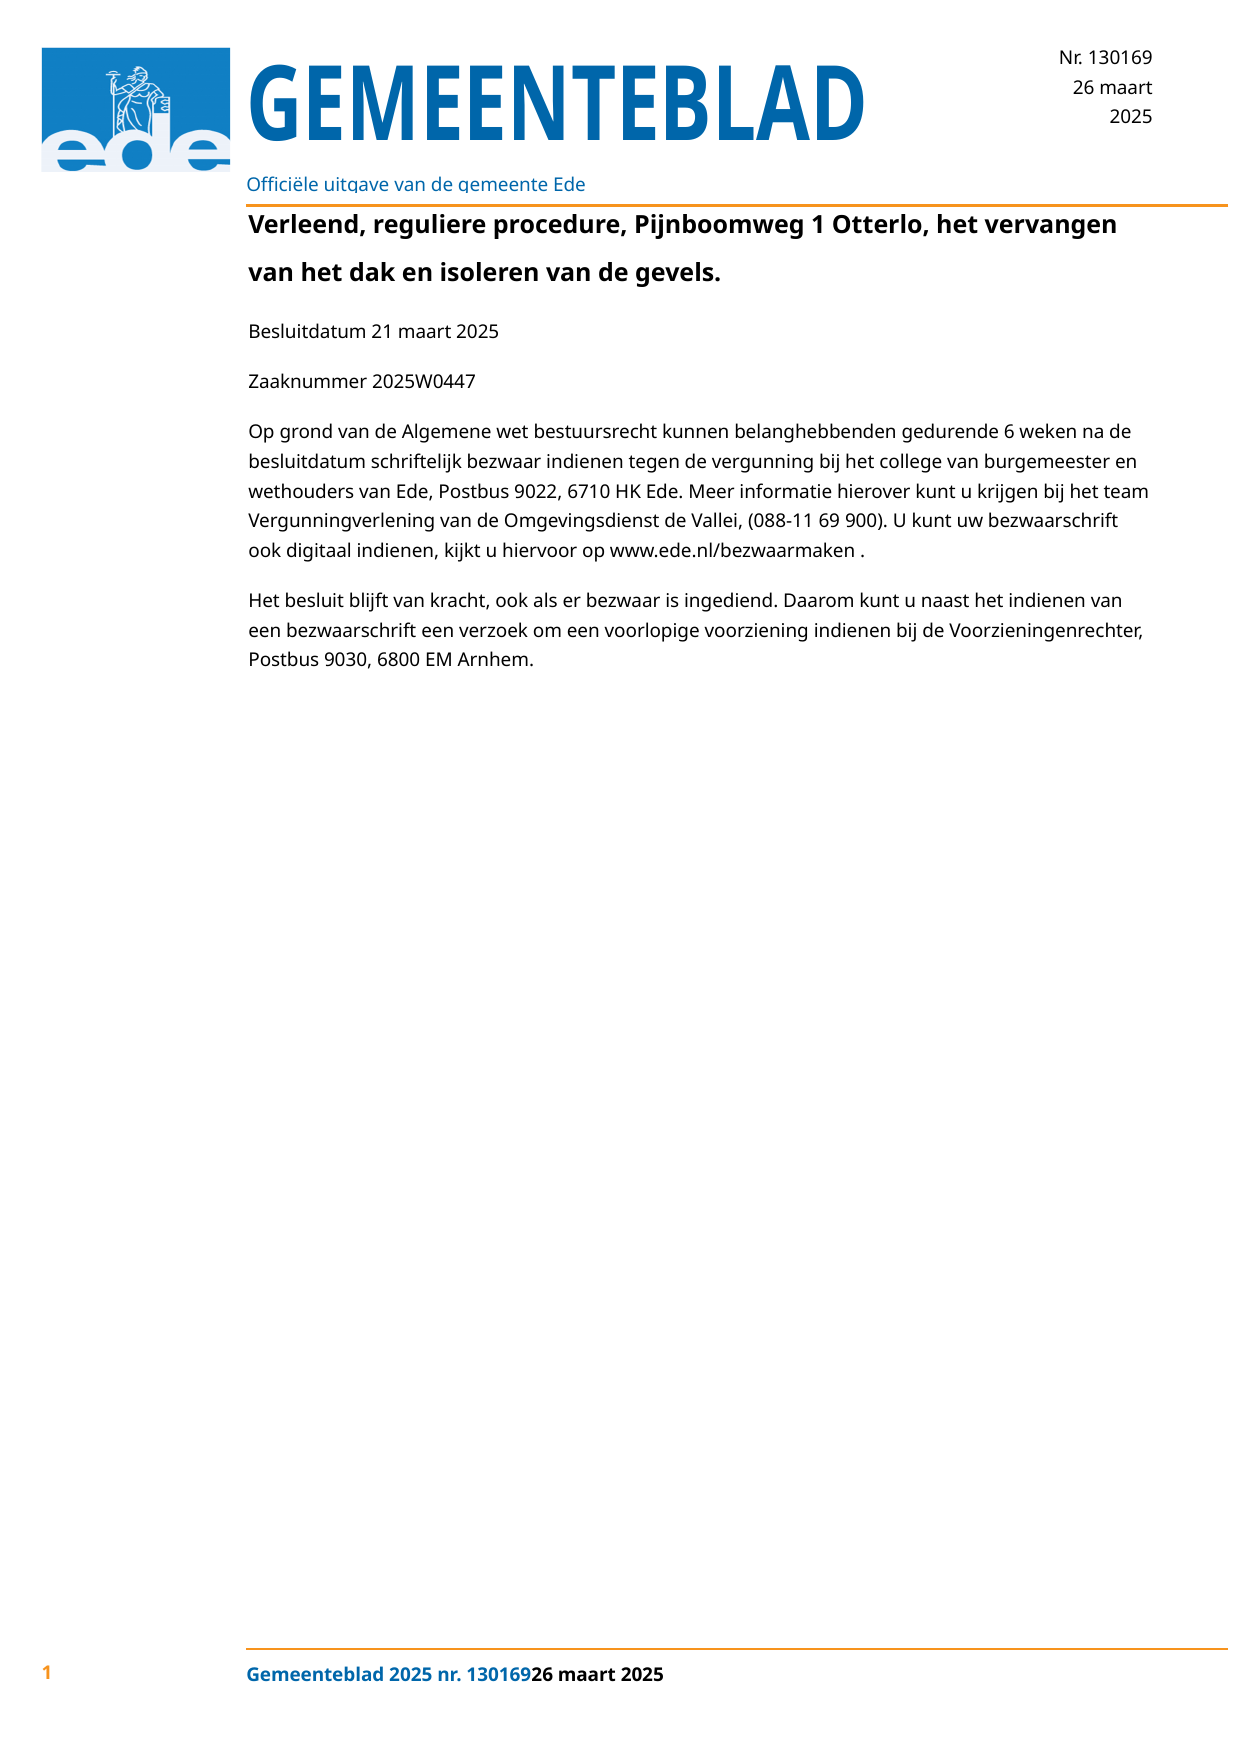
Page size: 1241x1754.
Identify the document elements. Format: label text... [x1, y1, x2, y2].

text Besluitdatum 21 maart 2025 [248, 318, 1152, 344]
text Het besluit blijft van kracht, ook als er bezwaar is ingediend. Daarom kunt u naast het indienen van een bezwaarschrift een verzoek om een voorlopige voorziening indienen bij de Voorzieningenrechter, Postbus 9030, 6800 EM Arnhem. [248, 587, 1152, 672]
text Op grond van de Algemene wet bestuursrecht kunnen belanghebbenden gedurende 6 weken na de besluitdatum schriftelijk bezwaar indienen tegen de vergunning bij het college van burgemeester en wethouders van Ede, Postbus 9022, 6710 HK Ede. Meer informatie hierover kunt u krijgen bij het team Vergunningverlening van de Omgevingsdienst de Vallei, (088-11 69 900). U kunt uw bezwaarschrift ook digitaal indienen, kijkt u hiervoor op www.ede.nl/bezwaarmaken . [248, 419, 1152, 563]
picture [41, 47, 231, 172]
text Zaaknummer 2025W0447 [248, 368, 1152, 394]
text Verleend, reguliere procedure, Pijnboomweg 1 Otterlo, het vervangen van het dak en isoleren van de gevels. [248, 207, 1152, 288]
